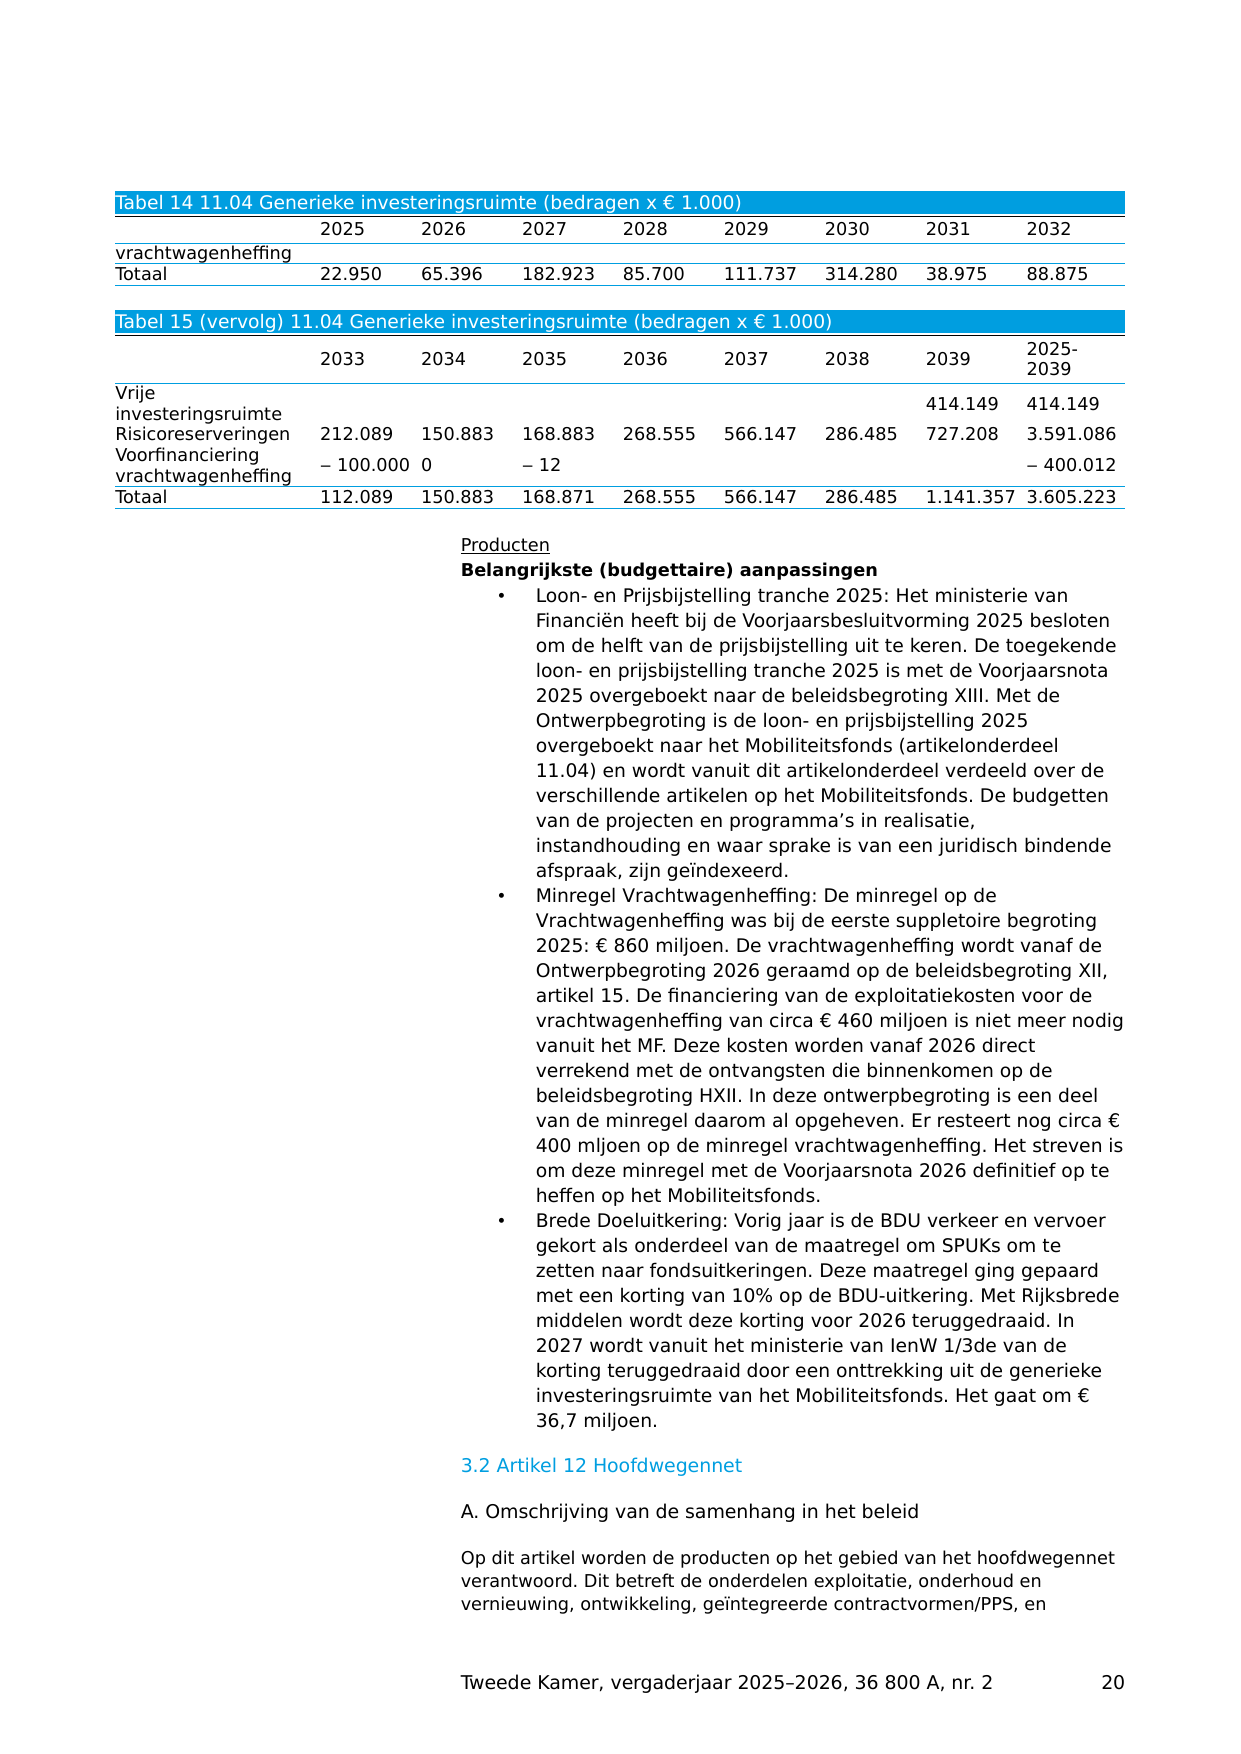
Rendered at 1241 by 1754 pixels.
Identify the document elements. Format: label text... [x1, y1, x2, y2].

table_cell [620, 244, 721, 263]
table_cell [620, 445, 721, 486]
table_cell 1.141.357 [923, 487, 1023, 507]
table_cell 150.883 [418, 424, 519, 445]
table_cell vrachtwagenheffing [115, 244, 317, 263]
table_cell 2033 [317, 336, 418, 383]
table_cell 112.089 [317, 487, 418, 507]
table_cell [721, 445, 822, 486]
table_cell ‒ 100.000 [317, 445, 418, 486]
table_cell Totaal [115, 264, 317, 284]
table_cell [923, 445, 1023, 486]
table_cell 268.555 [620, 487, 721, 507]
table_cell 168.871 [519, 487, 620, 507]
table_cell 88.875 [1024, 264, 1125, 284]
table_cell 2039 [923, 336, 1023, 383]
table_cell 0 [418, 445, 519, 486]
table_cell 2028 [620, 217, 721, 243]
table_cell 2031 [923, 217, 1023, 243]
table_cell 286.485 [822, 487, 923, 507]
table_cell Vrije investeringsruimte [115, 384, 317, 424]
table_cell 65.396 [418, 264, 519, 284]
table_cell 566.147 [721, 424, 822, 445]
table_cell [822, 445, 923, 486]
table_cell 2025 [317, 217, 418, 243]
table_cell 22.950 [317, 264, 418, 284]
table_cell Voorfinanciering vrachtwagenheffing [115, 445, 317, 486]
table_cell 2032 [1024, 217, 1125, 243]
title 3.2 Artikel 12 Hoofdwegennet [461, 1455, 1125, 1477]
table_cell 2036 [620, 336, 721, 383]
table_cell Totaal [115, 487, 317, 507]
table_cell 2030 [822, 217, 923, 243]
table_cell [1024, 244, 1125, 263]
table_cell [519, 244, 620, 263]
table_cell 3.591.086 [1024, 424, 1125, 445]
table_cell 2027 [519, 217, 620, 243]
table_cell ‒ 12 [519, 445, 620, 486]
table_cell 85.700 [620, 264, 721, 284]
table_cell [923, 244, 1023, 263]
table_cell 566.147 [721, 487, 822, 507]
table_cell 2029 [721, 217, 822, 243]
table_cell [519, 384, 620, 424]
list Loon- en Prijsbijstelling tranche 2025: Het ministerie van Financiën heeft bij de Voorjaarsbesluitvorming 2025 besloten om de helft van de prijsbijstelling uit te keren. De toegekende loon- en prijsbijstelling tranche 2025 is met de Voorjaarsnota 2025 overgeboekt naar de beleidsbegroting XIII. Met de Ontwerpbegroting is de loon- en prijsbijstelling 2025 overgeboekt naar het Mobiliteitsfonds (artikelonderdeel 11.04) en wordt vanuit dit artikelonderdeel verdeeld over de verschillende artikelen op het Mobiliteitsfonds. De budgetten van de projecten en programma’s in realisatie, instandhouding en waar sprake is van een juridisch bindende afspraak, zijn geïndexeerd. [498, 583, 1125, 883]
table_cell [721, 384, 822, 424]
table_cell [822, 244, 923, 263]
table_cell Risicoreserveringen [115, 424, 317, 445]
text Belangrijkste (budgettaire) aanpassingen [461, 558, 1125, 581]
table_cell 2025-2039 [1024, 336, 1125, 383]
list Minregel Vrachtwagenheffing: De minregel op de Vrachtwagenheffing was bij de eerste suppletoire begroting 2025: € 860 miljoen. De vrachtwagenheffing wordt vanaf de Ontwerpbegroting 2026 geraamd op de beleidsbegroting XII, artikel 15. De financiering van de exploitatiekosten voor de vrachtwagenheffing van circa € 460 miljoen is niet meer nodig vanuit het MF. Deze kosten worden vanaf 2026 direct verrekend met de ontvangsten die binnenkomen op de beleidsbegroting HXII. In deze ontwerpbegroting is een deel van de minregel daarom al opgeheven. Er resteert nog circa € 400 mljoen op de minregel vrachtwagenheffing. Het streven is om deze minregel met de Voorjaarsnota 2026 definitief op te heffen op het Mobiliteitsfonds. [498, 883, 1125, 1208]
table_cell ‒ 400.012 [1024, 445, 1125, 486]
text Op dit artikel worden de producten op het gebied van het hoofdwegennet verantwoord. Dit betreft de onderdelen exploitatie, onderhoud en vernieuwing, ontwikkeling, geïntegreerde contractvormen/PPS, en [461, 1546, 1125, 1615]
table_cell 2038 [822, 336, 923, 383]
table_cell 314.280 [822, 264, 923, 284]
table_cell 111.737 [721, 264, 822, 284]
table_cell [620, 384, 721, 424]
table_cell 414.149 [923, 384, 1023, 424]
table_cell 182.923 [519, 264, 620, 284]
table_cell 414.149 [1024, 384, 1125, 424]
table_cell [115, 217, 317, 243]
title A. Omschrijving van de samenhang in het beleid [461, 1501, 1125, 1522]
table_cell [721, 244, 822, 263]
table_cell 2037 [721, 336, 822, 383]
table_cell 2035 [519, 336, 620, 383]
table_cell [418, 384, 519, 424]
table_cell [115, 336, 317, 383]
table_cell 168.883 [519, 424, 620, 445]
table_cell 727.208 [923, 424, 1023, 445]
table_cell 3.605.223 [1024, 487, 1125, 507]
table_cell [317, 384, 418, 424]
table_cell 38.975 [923, 264, 1023, 284]
table_cell 150.883 [418, 487, 519, 507]
table_cell 268.555 [620, 424, 721, 445]
text Producten [461, 533, 1125, 556]
table_cell 212.089 [317, 424, 418, 445]
list Brede Doeluitkering: Vorig jaar is de BDU verkeer en vervoer gekort als onderdeel van de maatregel om SPUKs om te zetten naar fondsuitkeringen. Deze maatregel ging gepaard met een korting van 10% op de BDU-uitkering. Met Rijksbrede middelen wordt deze korting voor 2026 teruggedraaid. In 2027 wordt vanuit het ministerie van IenW 1/3de van de korting teruggedraaid door een onttrekking uit de generieke investeringsruimte van het Mobiliteitsfonds. Het gaat om € 36,7 miljoen. [498, 1208, 1125, 1433]
table_cell 286.485 [822, 424, 923, 445]
table_cell [822, 384, 923, 424]
table_cell 2034 [418, 336, 519, 383]
table_cell 2026 [418, 217, 519, 243]
table_cell [317, 244, 418, 263]
table_cell [418, 244, 519, 263]
